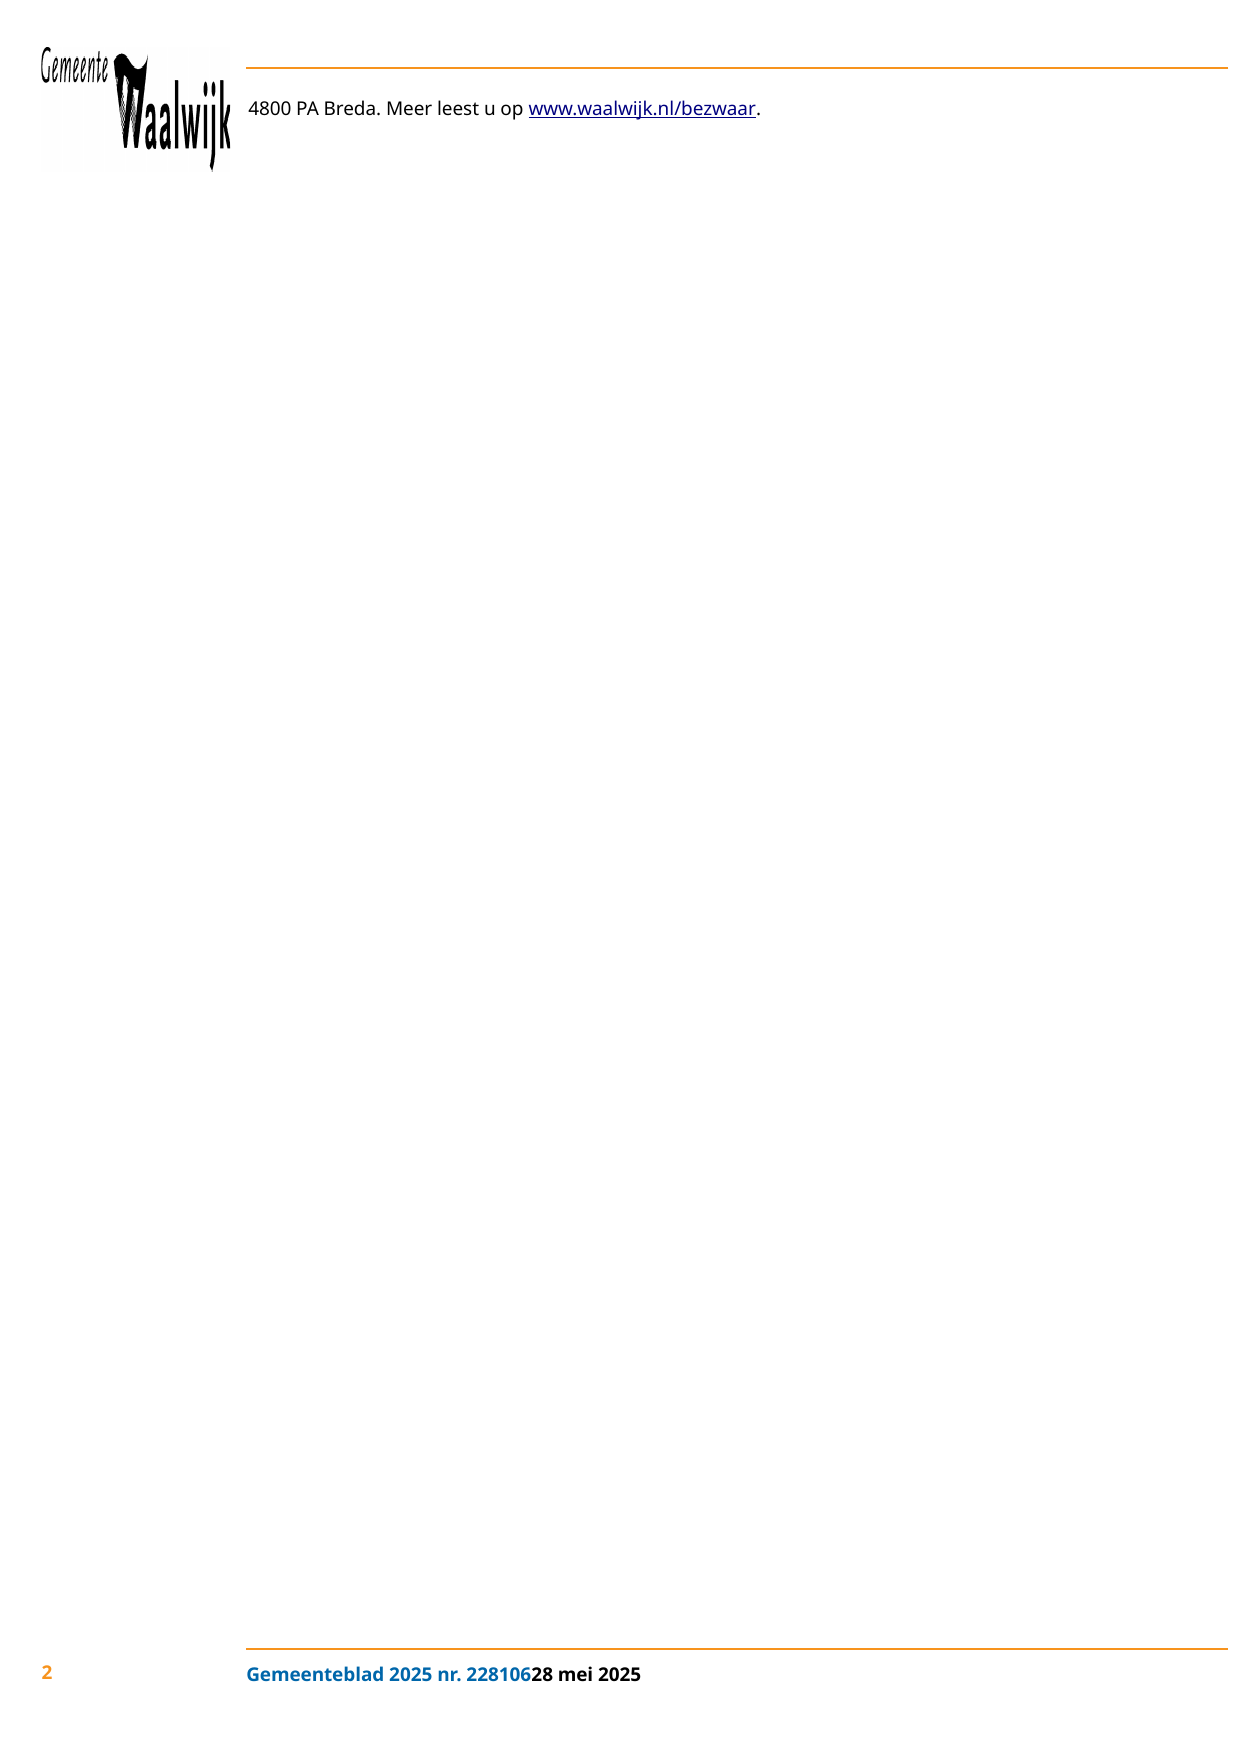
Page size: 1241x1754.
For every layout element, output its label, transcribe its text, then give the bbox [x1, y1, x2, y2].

picture [41, 47, 231, 172]
text 4800 PA Breda. Meer leest u op www.waalwijk.nl/bezwaar. [248, 95, 1152, 121]
